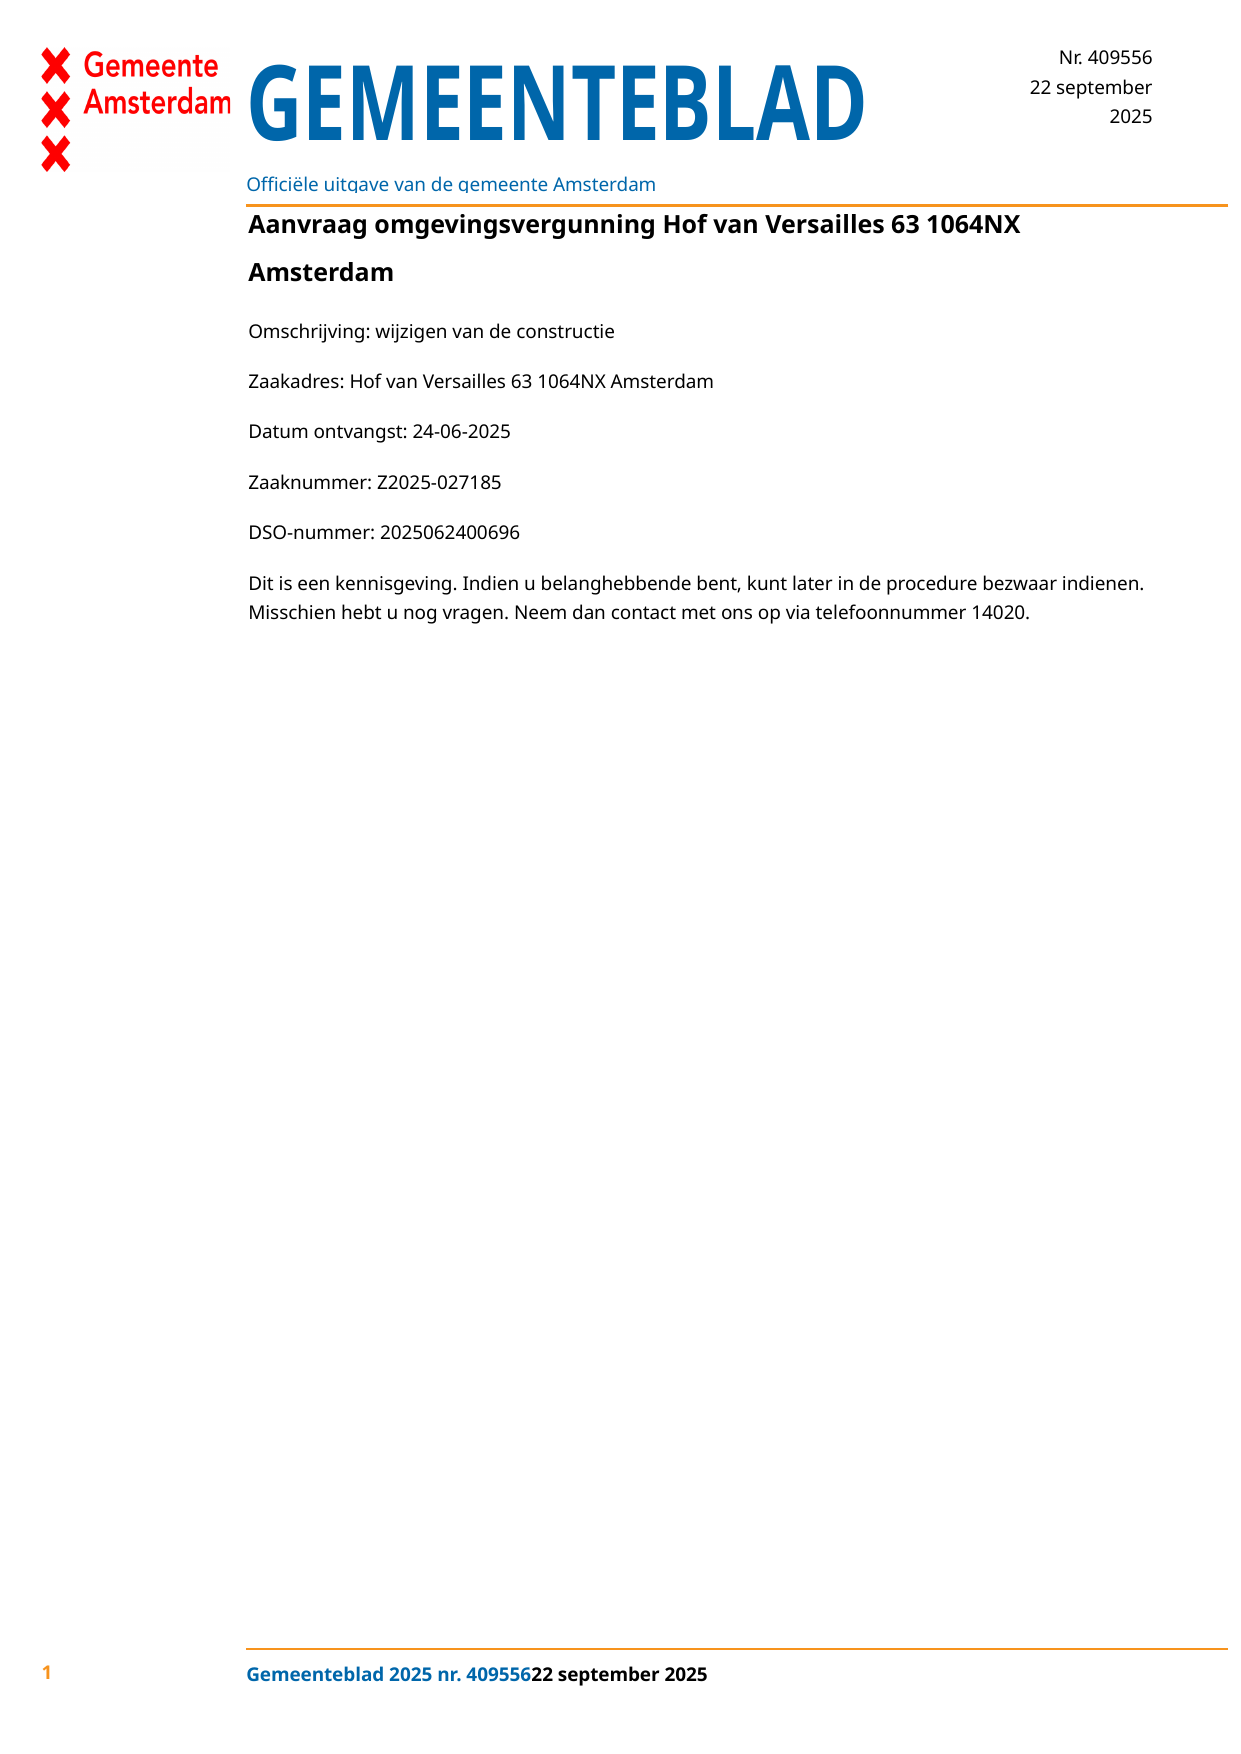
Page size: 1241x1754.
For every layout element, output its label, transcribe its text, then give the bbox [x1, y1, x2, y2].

text Aanvraag omgevingsvergunning Hof van Versailles 63 1064NX Amsterdam [248, 207, 1152, 288]
picture [41, 47, 231, 172]
text Zaaknummer: Z2025-027185 [248, 469, 1152, 495]
text DSO-nummer: 2025062400696 [248, 519, 1152, 545]
text Omschrijving: wijzigen van de constructie [248, 318, 1152, 344]
text Dit is een kennisgeving. Indien u belanghebbende bent, kunt later in de procedure bezwaar indienen. Misschien hebt u nog vragen. Neem dan contact met ons op via telefoonnummer 14020. [248, 570, 1152, 625]
text Datum ontvangst: 24-06-2025 [248, 419, 1152, 444]
text Zaakadres: Hof van Versailles 63 1064NX Amsterdam [248, 368, 1152, 394]
